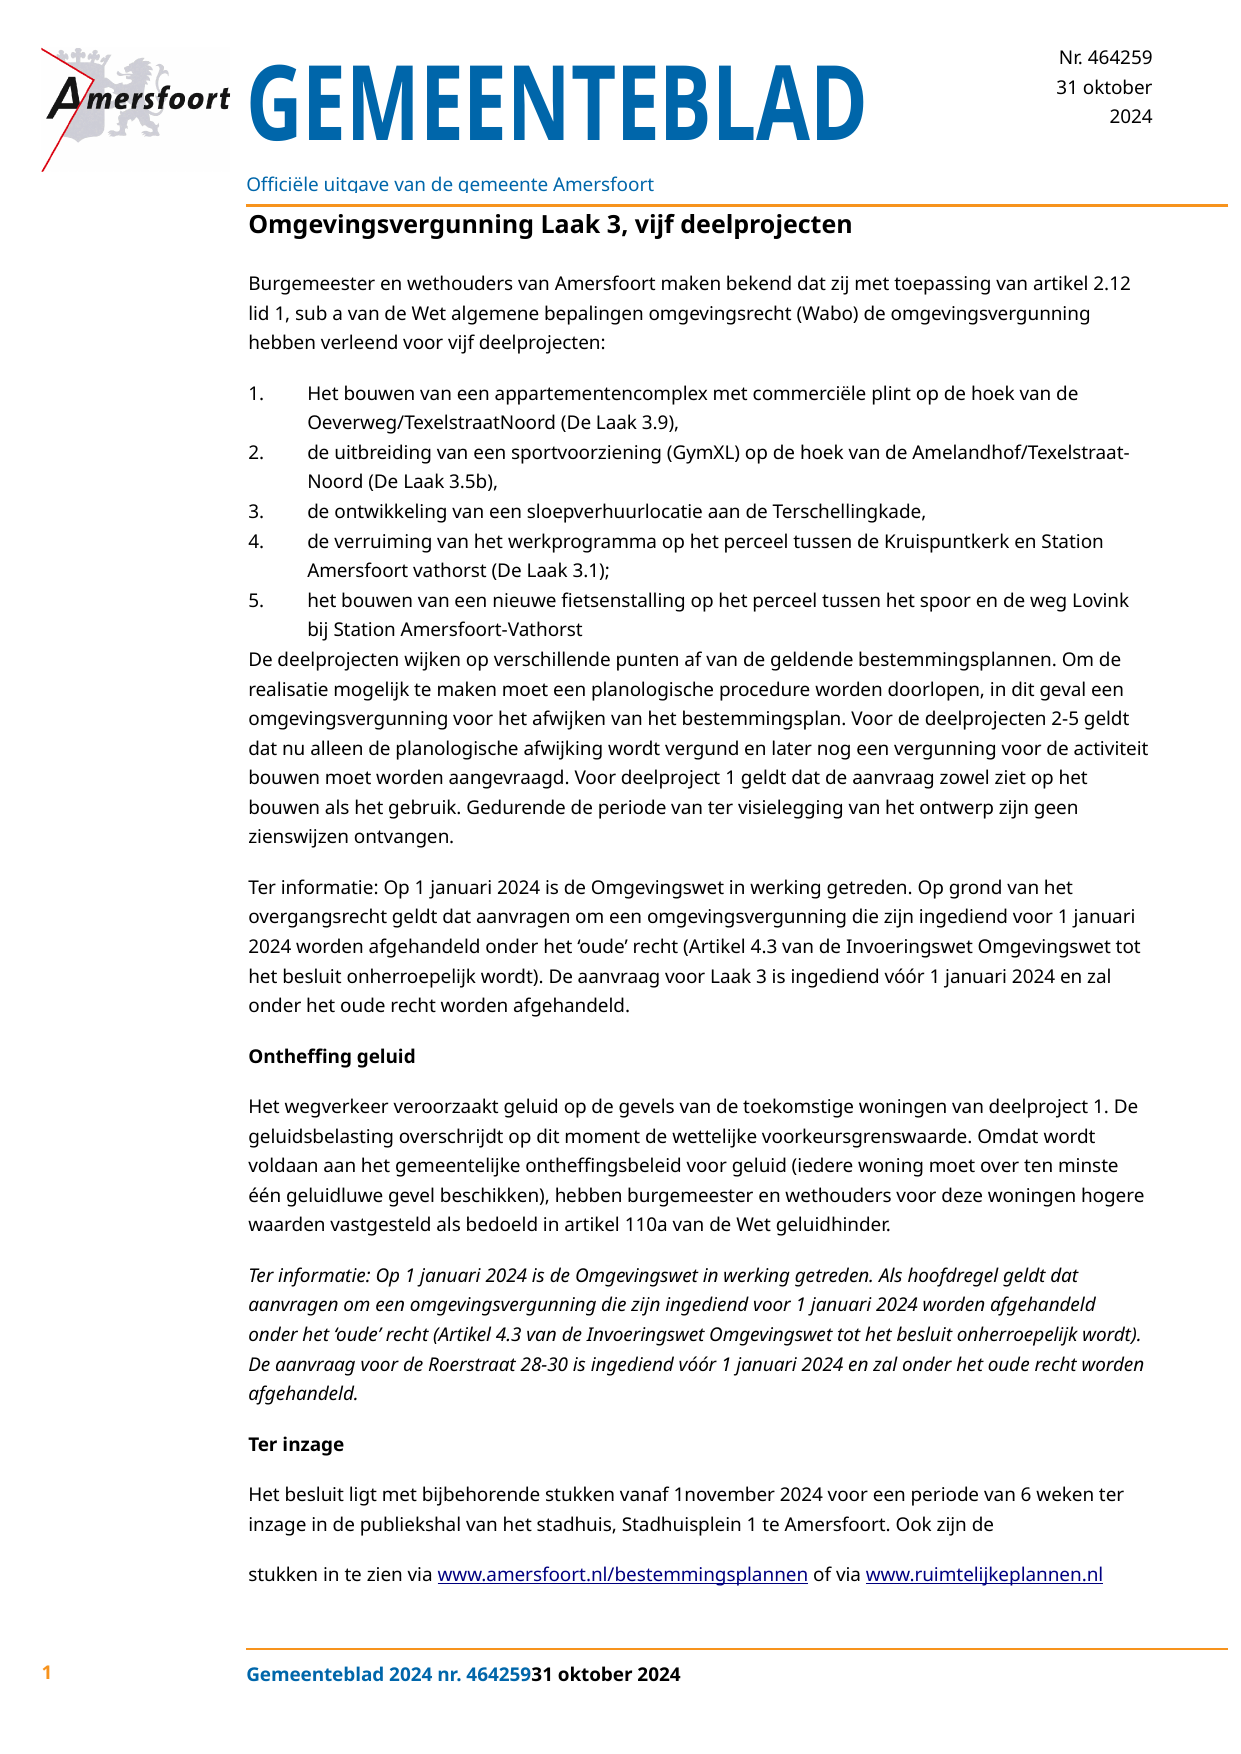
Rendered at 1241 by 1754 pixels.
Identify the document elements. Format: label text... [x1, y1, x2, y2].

text Ter informatie: Op 1 januari 2024 is de Omgevingswet in werking getreden. Als hoofdregel geldt dat aanvragen om een omgevingsvergunning die zijn ingediend voor 1 januari 2024 worden afgehandeld onder het ‘oude’ recht (Artikel 4.3 van de Invoeringswet Omgevingswet tot het besluit onherroepelijk wordt). De aanvraag voor de Roerstraat 28-30 is ingediend vóór 1 januari 2024 en zal onder het oude recht worden afgehandeld. [248, 1262, 1152, 1406]
text Het wegverkeer veroorzaakt geluid op de gevels van de toekomstige woningen van deelproject 1. De geluidsbelasting overschrijdt op dit moment de wettelijke voorkeursgrenswaarde. Omdat wordt voldaan aan het gemeentelijke ontheffingsbeleid voor geluid (iedere woning moet over ten minste één geluidluwe gevel beschikken), hebben burgemeester en wethouders voor deze woningen hogere waarden vastgesteld als bedoeld in artikel 110a van de Wet geluidhinder. [248, 1093, 1152, 1237]
text Omgevingsvergunning Laak 3, vijf deelprojecten [248, 207, 1152, 241]
list de ontwikkeling van een sloepverhuurlocatie aan de Terschellingkade, [248, 498, 1152, 524]
list het bouwen van een nieuwe fietsenstalling op het perceel tussen het spoor en de weg Lovink bij Station Amersfoort-Vathorst [248, 587, 1152, 642]
text Ter informatie: Op 1 januari 2024 is de Omgevingswet in werking getreden. Op grond van het overgangsrecht geldt dat aanvragen om een omgevingsvergunning die zijn ingediend voor 1 januari 2024 worden afgehandeld onder het ‘oude’ recht (Artikel 4.3 van de Invoeringswet Omgevingswet tot het besluit onherroepelijk wordt). De aanvraag voor Laak 3 is ingediend vóór 1 januari 2024 en zal onder het oude recht worden afgehandeld. [248, 874, 1152, 1018]
text stukken in te zien via www.amersfoort.nl/bestemmingsplannen of via www.ruimtelijkeplannen.nl [248, 1561, 1152, 1587]
text Ontheffing geluid [248, 1043, 1152, 1068]
text Ter inzage [248, 1431, 1152, 1456]
list Het bouwen van een appartementencomplex met commerciële plint op de hoek van de Oeverweg/TexelstraatNoord (De Laak 3.9), [248, 380, 1152, 435]
text Burgemeester en wethouders van Amersfoort maken bekend dat zij met toepassing van artikel 2.12 lid 1, sub a van de Wet algemene bepalingen omgevingsrecht (Wabo) de omgevingsvergunning hebben verleend voor vijf deelprojecten: [248, 270, 1152, 355]
list de uitbreiding van een sportvoorziening (GymXL) op de hoek van de Amelandhof/Texelstraat-Noord (De Laak 3.5b), [248, 439, 1152, 494]
picture [41, 47, 231, 172]
text Het besluit ligt met bijbehorende stukken vanaf 1november 2024 voor een periode van 6 weken ter inzage in de publiekshal van het stadhuis, Stadhuisplein 1 te Amersfoort. Ook zijn de [248, 1481, 1152, 1536]
list de verruiming van het werkprogramma op het perceel tussen de Kruispuntkerk en Station Amersfoort vathorst (De Laak 3.1); [248, 528, 1152, 583]
text De deelprojecten wijken op verschillende punten af van de geldende bestemmingsplannen. Om de realisatie mogelijk te maken moet een planologische procedure worden doorlopen, in dit geval een omgevingsvergunning voor het afwijken van het bestemmingsplan. Voor de deelprojecten 2-5 geldt dat nu alleen de planologische afwijking wordt vergund en later nog een vergunning voor de activiteit bouwen moet worden aangevraagd. Voor deelproject 1 geldt dat de aanvraag zowel ziet op het bouwen als het gebruik. Gedurende de periode van ter visielegging van het ontwerp zijn geen zienswijzen ontvangen. [248, 646, 1152, 849]
